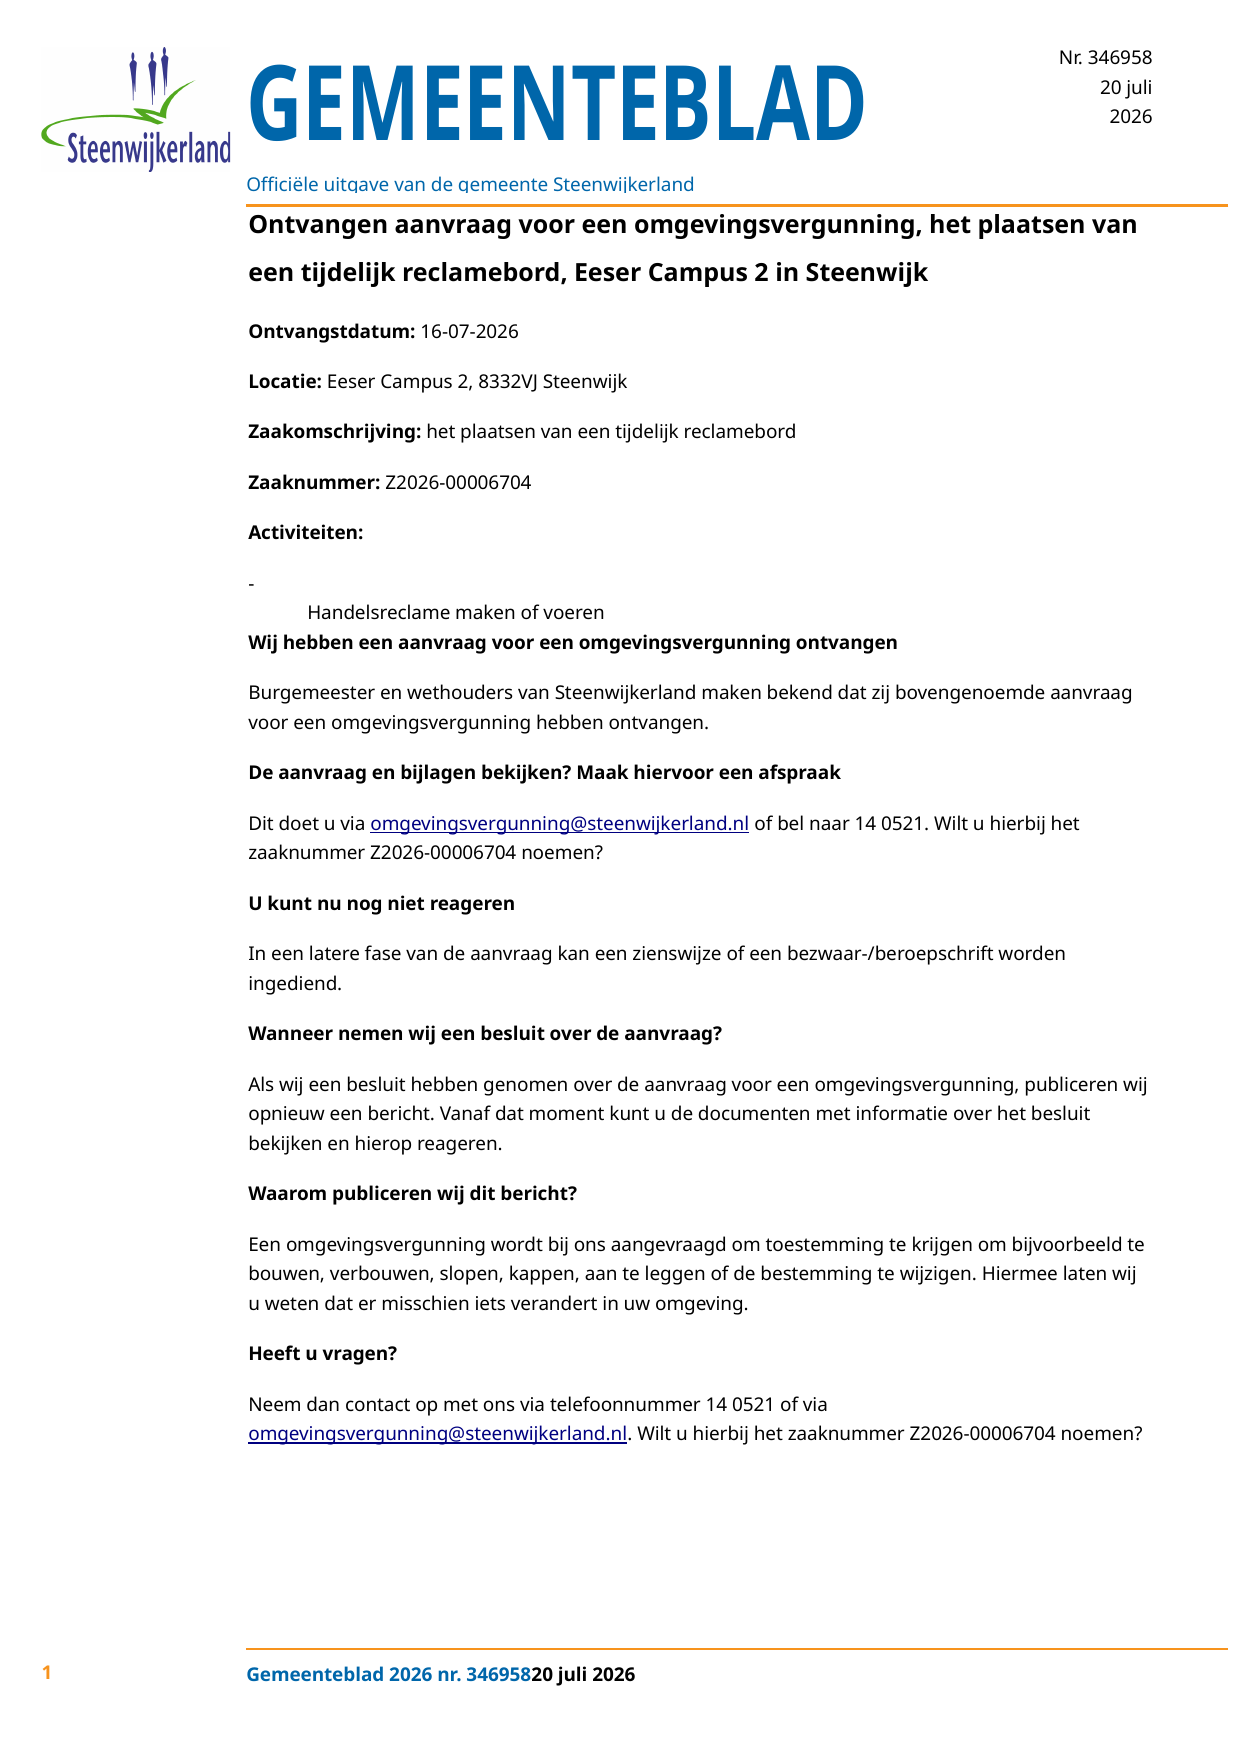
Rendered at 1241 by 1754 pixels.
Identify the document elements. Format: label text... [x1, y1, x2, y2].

text Zaakomschrijving: het plaatsen van een tijdelijk reclamebord [248, 419, 1152, 444]
list Handelsreclame maken of voeren [248, 599, 1152, 625]
text Burgemeester en wethouders van Steenwijkerland maken bekend dat zij bovengenoemde aanvraag voor een omgevingsvergunning hebben ontvangen. [248, 679, 1152, 735]
text Zaaknummer: Z2026-00006704 [248, 469, 1152, 495]
text Neem dan contact op met ons via telefoonnummer 14 0521 of via omgevingsvergunning@steenwijkerland.nl. Wilt u hierbij het zaaknummer Z2026-00006704 noemen? [248, 1391, 1152, 1446]
text Ontvangen aanvraag voor een omgevingsvergunning, het plaatsen van een tijdelijk reclamebord, Eeser Campus 2 in Steenwijk [248, 207, 1152, 288]
text Wij hebben een aanvraag voor een omgevingsvergunning ontvangen [248, 629, 1152, 655]
text Heeft u vragen? [248, 1340, 1152, 1366]
text Als wij een besluit hebben genomen over de aanvraag voor een omgevingsvergunning, publiceren wij opnieuw een bericht. Vanaf dat moment kunt u de documenten met informatie over het besluit bekijken en hierop reageren. [248, 1071, 1152, 1156]
text Locatie: Eeser Campus 2, 8332VJ Steenwijk [248, 368, 1152, 394]
text De aanvraag en bijlagen bekijken? Maak hiervoor een afspraak [248, 759, 1152, 785]
text Dit doet u via omgevingsvergunning@steenwijkerland.nl of bel naar 14 0521. Wilt u hierbij het zaaknummer Z2026-00006704 noemen? [248, 810, 1152, 865]
text Ontvangstdatum: 16-07-2026 [248, 318, 1152, 344]
text U kunt nu nog niet reageren [248, 890, 1152, 916]
text Waarom publiceren wij dit bericht? [248, 1180, 1152, 1206]
text Activiteiten: [248, 519, 1152, 545]
text Een omgevingsvergunning wordt bij ons aangevraagd om toestemming te krijgen om bijvoorbeeld te bouwen, verbouwen, slopen, kappen, aan te leggen of de bestemming te wijzigen. Hiermee laten wij u weten dat er misschien iets verandert in uw omgeving. [248, 1231, 1152, 1316]
picture [41, 47, 231, 172]
text In een latere fase van de aanvraag kan een zienswijze of een bezwaar-/beroepschrift worden ingediend. [248, 940, 1152, 996]
text Wanneer nemen wij een besluit over de aanvraag? [248, 1020, 1152, 1046]
